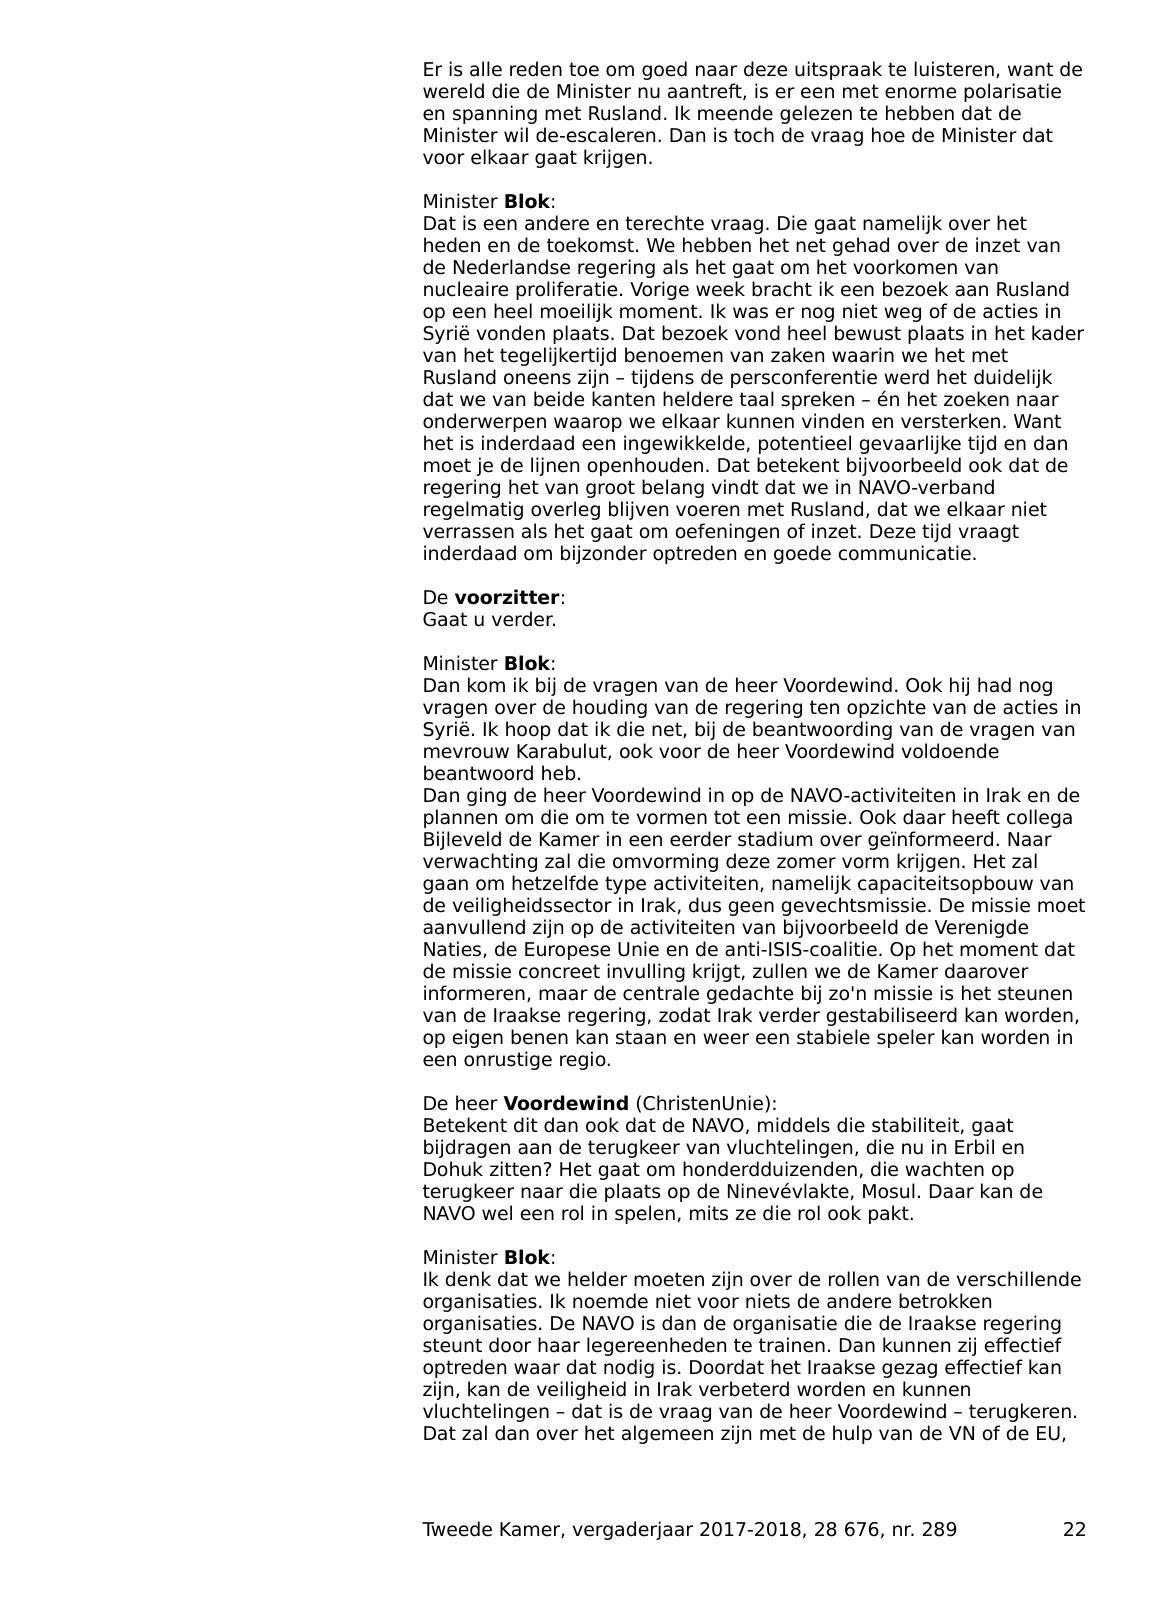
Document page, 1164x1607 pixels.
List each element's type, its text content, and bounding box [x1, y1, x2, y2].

text De heer Voordewind (ChristenUnie): [422, 1093, 1087, 1115]
text Minister Blok: [422, 1247, 1087, 1269]
text Gaat u verder. [422, 609, 1087, 631]
text Minister Blok: [422, 191, 1087, 213]
text Dan kom ik bij de vragen van de heer Voordewind. Ook hij had nog vragen over de houding van de regering ten opzichte van de acties in Syrië. Ik hoop dat ik die net, bij de beantwoording van de vragen van mevrouw Karabulut, ook voor de heer Voordewind voldoende beantwoord heb. [422, 675, 1087, 785]
text Betekent dit dan ook dat de NAVO, middels die stabiliteit, gaat bijdragen aan de terugkeer van vluchtelingen, die nu in Erbil en Dohuk zitten? Het gaat om honderdduizenden, die wachten op terugkeer naar die plaats op de Ninevévlakte, Mosul. Daar kan de NAVO wel een rol in spelen, mits ze die rol ook pakt. [422, 1115, 1087, 1225]
text Minister Blok: [422, 653, 1087, 675]
text Er is alle reden toe om goed naar deze uitspraak te luisteren, want de wereld die de Minister nu aantreft, is er een met enorme polarisatie en spanning met Rusland. Ik meende gelezen te hebben dat de Minister wil de-escaleren. Dan is toch de vraag hoe de Minister dat voor elkaar gaat krijgen. [422, 59, 1087, 169]
text Dan ging de heer Voordewind in op de NAVO-activiteiten in Irak en de plannen om die om te vormen tot een missie. Ook daar heeft collega Bijleveld de Kamer in een eerder stadium over geïnformeerd. Naar verwachting zal die omvorming deze zomer vorm krijgen. Het zal gaan om hetzelfde type activiteiten, namelijk capaciteitsopbouw van de veiligheidssector in Irak, dus geen gevechtsmissie. De missie moet aanvullend zijn op de activiteiten van bijvoorbeeld de Verenigde Naties, de Europese Unie en de anti-ISIS-coalitie. Op het moment dat de missie concreet invulling krijgt, zullen we de Kamer daarover informeren, maar de centrale gedachte bij zo'n missie is het steunen van de Iraakse regering, zodat Irak verder gestabiliseerd kan worden, op eigen benen kan staan en weer een stabiele speler kan worden in een onrustige regio. [422, 785, 1087, 1071]
text De voorzitter: [422, 587, 1087, 609]
text Ik denk dat we helder moeten zijn over de rollen van de verschillende organisaties. Ik noemde niet voor niets de andere betrokken organisaties. De NAVO is dan de organisatie die de Iraakse regering steunt door haar legereenheden te trainen. Dan kunnen zij effectief optreden waar dat nodig is. Doordat het Iraakse gezag effectief kan zijn, kan de veiligheid in Irak verbeterd worden en kunnen vluchtelingen – dat is de vraag van de heer Voordewind – terugkeren. Dat zal dan over het algemeen zijn met de hulp van de VN of de EU, [422, 1269, 1087, 1445]
text Dat is een andere en terechte vraag. Die gaat namelijk over het heden en de toekomst. We hebben het net gehad over de inzet van de Nederlandse regering als het gaat om het voorkomen van nucleaire proliferatie. Vorige week bracht ik een bezoek aan Rusland op een heel moeilijk moment. Ik was er nog niet weg of de acties in Syrië vonden plaats. Dat bezoek vond heel bewust plaats in het kader van het tegelijkertijd benoemen van zaken waarin we het met Rusland oneens zijn – tijdens de persconferentie werd het duidelijk dat we van beide kanten heldere taal spreken – én het zoeken naar onderwerpen waarop we elkaar kunnen vinden en versterken. Want het is inderdaad een ingewikkelde, potentieel gevaarlijke tijd en dan moet je de lijnen openhouden. Dat betekent bijvoorbeeld ook dat de regering het van groot belang vindt dat we in NAVO-verband regelmatig overleg blijven voeren met Rusland, dat we elkaar niet verrassen als het gaat om oefeningen of inzet. Deze tijd vraagt inderdaad om bijzonder optreden en goede communicatie. [422, 213, 1087, 565]
